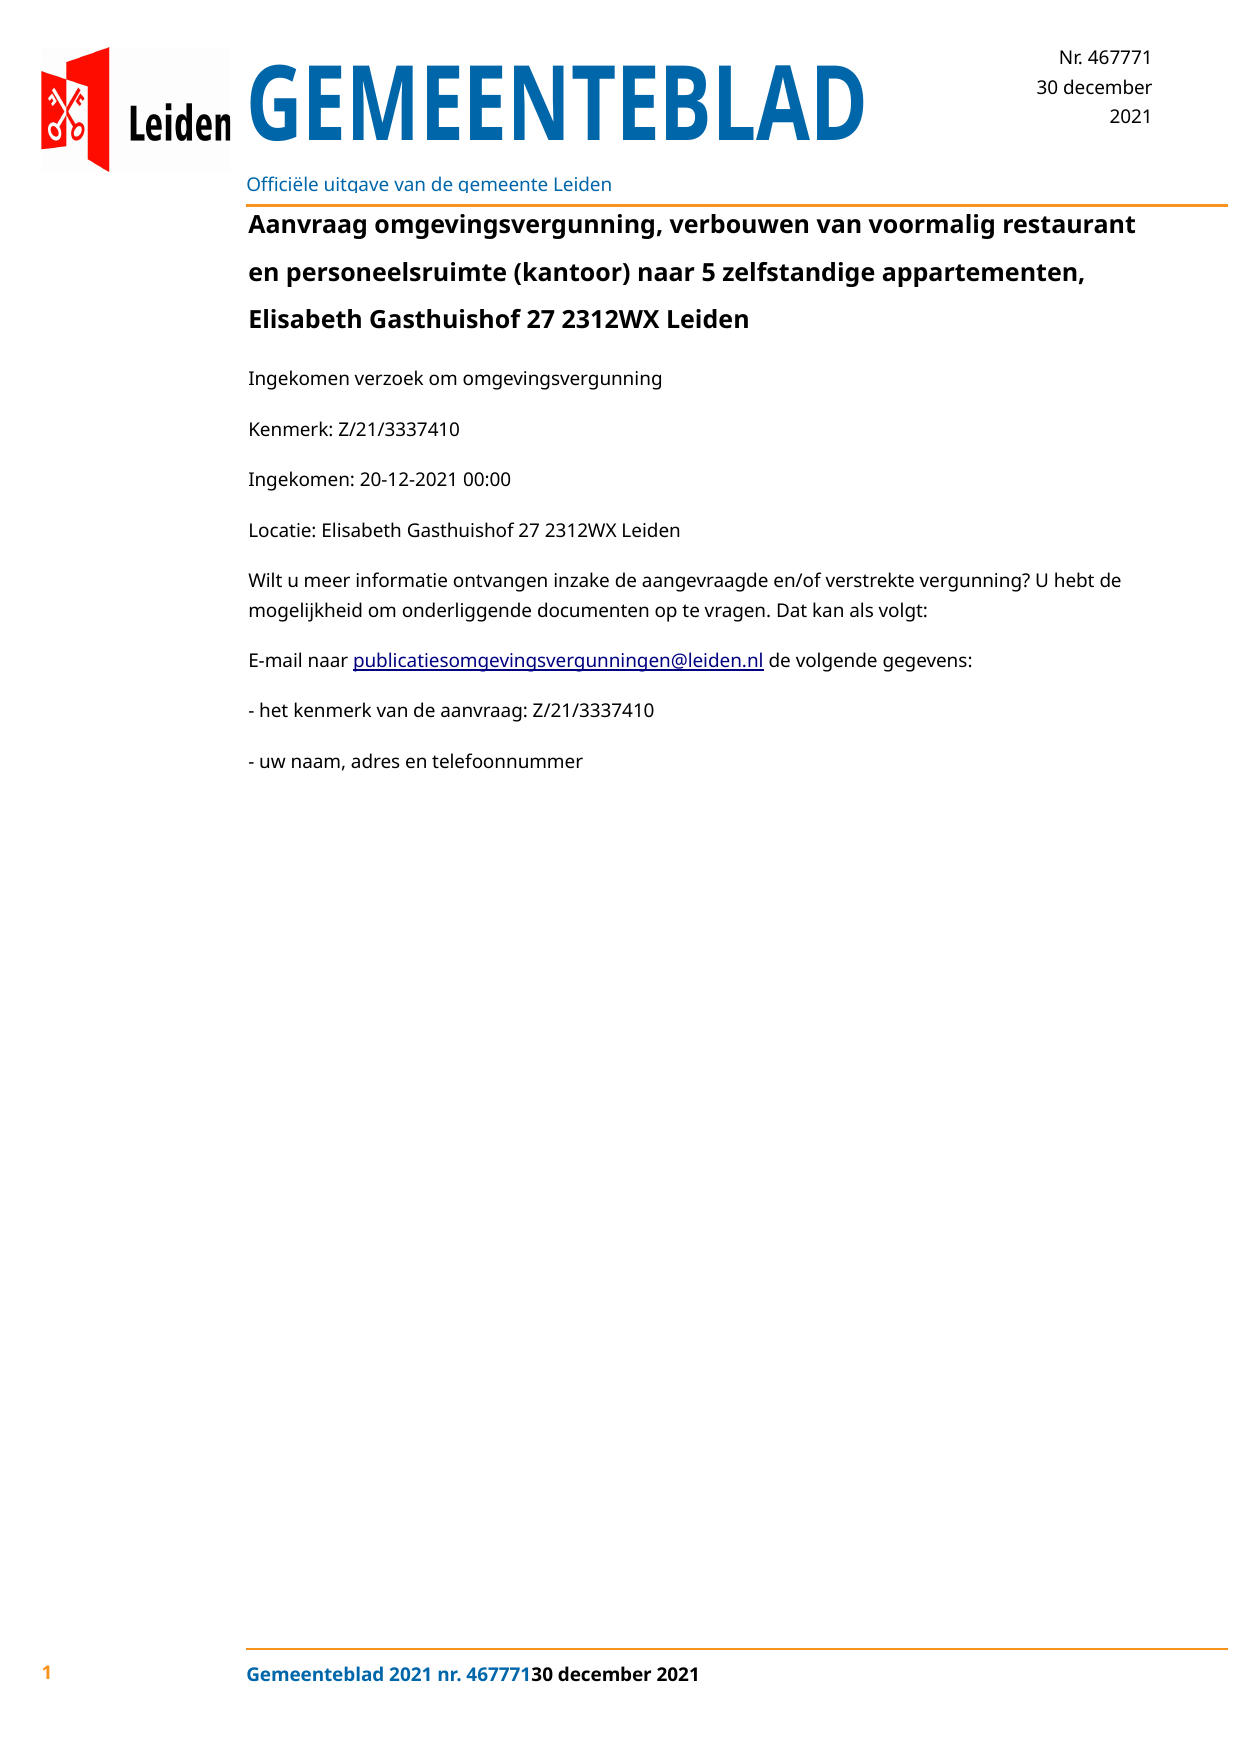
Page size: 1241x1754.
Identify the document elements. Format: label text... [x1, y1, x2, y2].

text Wilt u meer informatie ontvangen inzake de aangevraagde en/of verstrekte vergunning? U hebt de mogelijkheid om onderliggende documenten op te vragen. Dat kan als volgt: [248, 567, 1152, 622]
text Kenmerk: Z/21/3337410 [248, 416, 1152, 442]
text Ingekomen verzoek om omgevingsvergunning [248, 366, 1152, 391]
text Locatie: Elisabeth Gasthuishof 27 2312WX Leiden [248, 517, 1152, 542]
text - het kenmerk van de aanvraag: Z/21/3337410 [248, 698, 1152, 723]
text Aanvraag omgevingsvergunning, verbouwen van voormalig restaurant en personeelsruimte (kantoor) naar 5 zelfstandige appartementen, Elisabeth Gasthuishof 27 2312WX Leiden [248, 207, 1152, 336]
text - uw naam, adres en telefoonnummer [248, 748, 1152, 774]
picture [41, 47, 231, 172]
text E-mail naar publicatiesomgevingsvergunningen@leiden.nl de volgende gegevens: [248, 647, 1152, 673]
text Ingekomen: 20-12-2021 00:00 [248, 466, 1152, 492]
